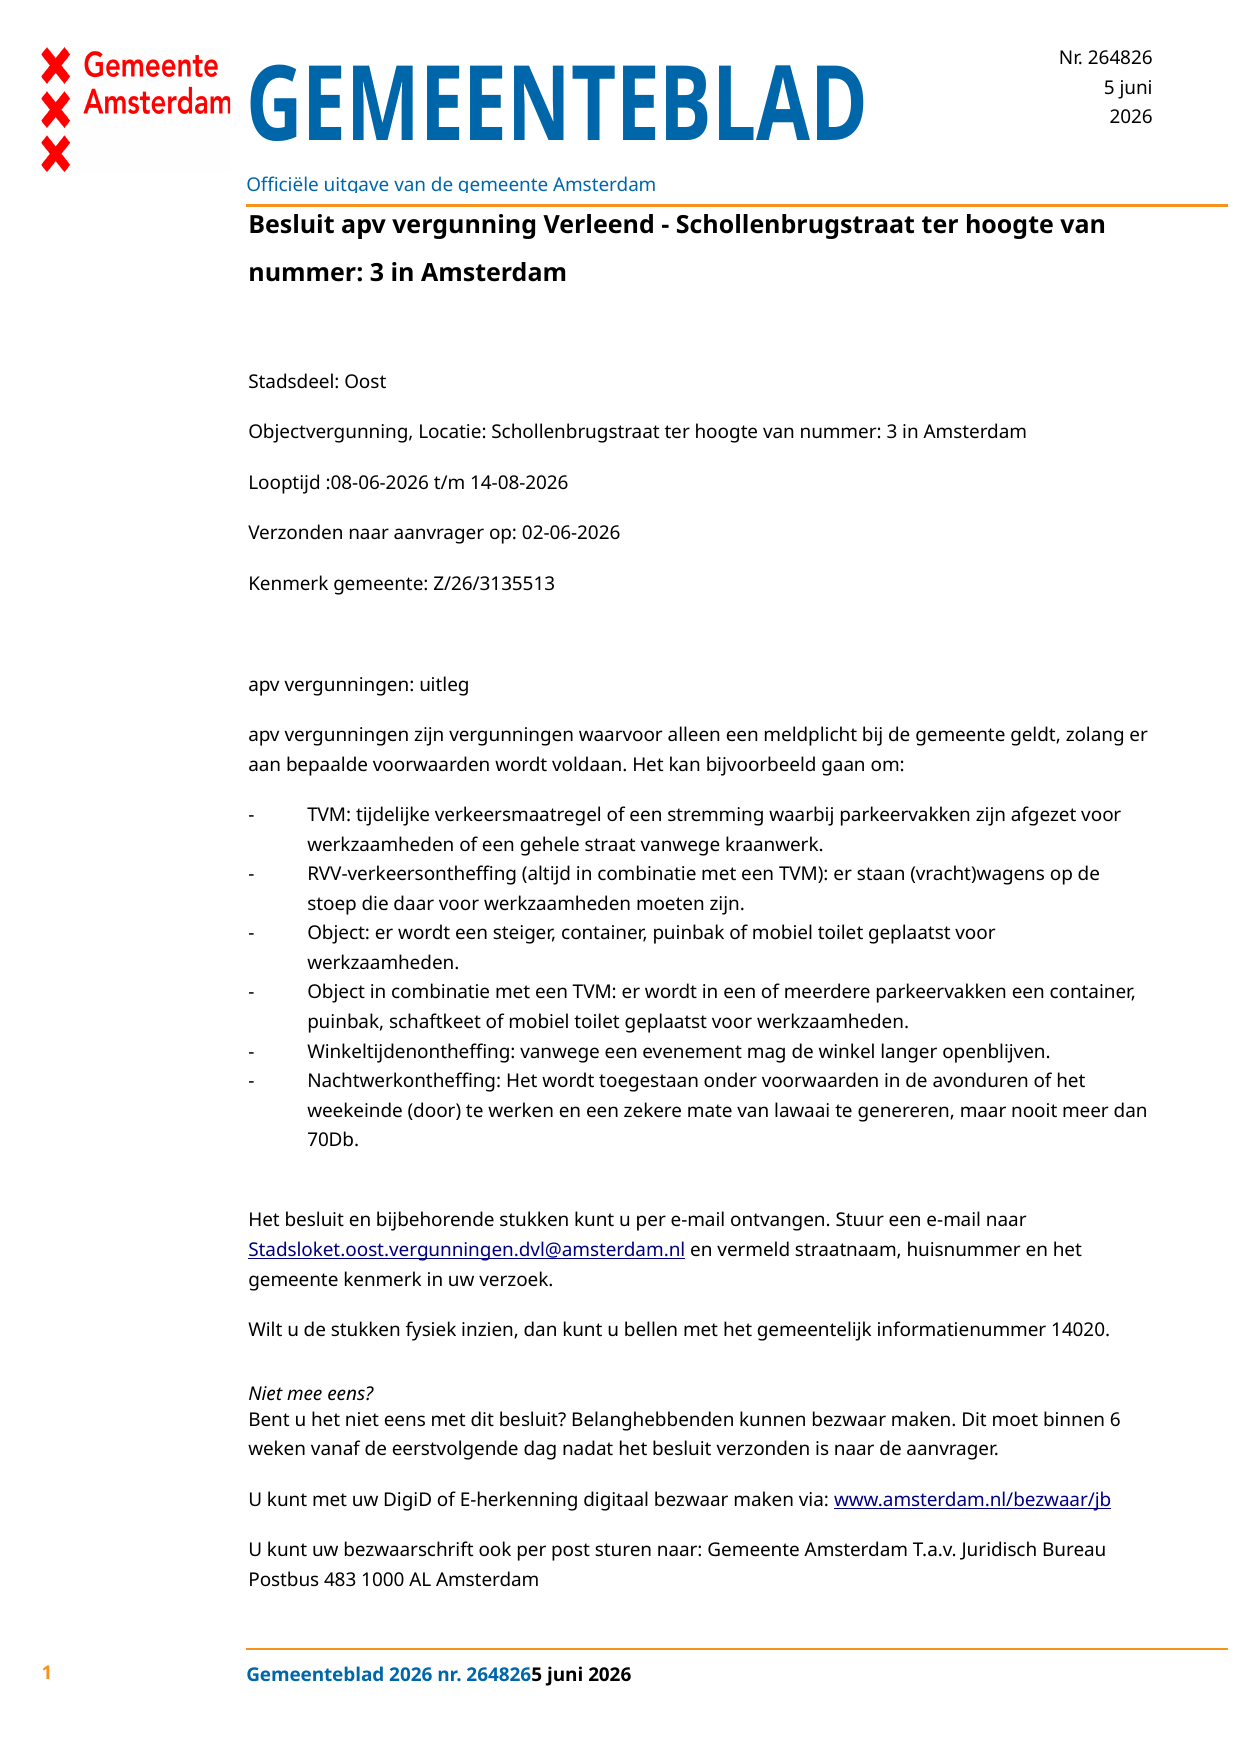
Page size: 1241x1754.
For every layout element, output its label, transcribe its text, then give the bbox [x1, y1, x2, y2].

list TVM: tijdelijke verkeersmaatregel of een stremming waarbij parkeervakken zijn afgezet voor werkzaamheden of een gehele straat vanwege kraanwerk. [248, 801, 1152, 857]
text Looptijd :08-06-2026 t/m 14-08-2026 [248, 469, 1152, 495]
text apv vergunningen zijn vergunningen waarvoor alleen een meldplicht bij de gemeente geldt, zolang er aan bepaalde voorwaarden wordt voldaan. Het kan bijvoorbeeld gaan om: [248, 721, 1152, 777]
list RVV-verkeersontheffing (altijd in combinatie met een TVM): er staan (vracht)wagens op de stoep die daar voor werkzaamheden moeten zijn. [248, 860, 1152, 916]
text Stadsdeel: Oost [248, 368, 1152, 394]
text Objectvergunning, Locatie: Schollenbrugstraat ter hoogte van nummer: 3 in Amsterdam [248, 419, 1152, 444]
text Niet mee eens? [248, 1380, 1152, 1406]
list Winkeltijdenontheffing: vanwege een evenement mag de winkel langer openblijven. [248, 1038, 1152, 1064]
text Het besluit en bijbehorende stukken kunt u per e-mail ontvangen. Stuur een e-mail naar Stadsloket.oost.vergunningen.dvl@amsterdam.nl en vermeld straatnaam, huisnummer en het gemeente kenmerk in uw verzoek. [248, 1207, 1152, 1292]
text Bent u het niet eens met dit besluit? Belanghebbenden kunnen bezwaar maken. Dit moet binnen 6 weken vanaf de eerstvolgende dag nadat het besluit verzonden is naar de aanvrager. [248, 1406, 1152, 1461]
list Object in combinatie met een TVM: er wordt in een of meerdere parkeervakken een container, puinbak, schaftkeet of mobiel toilet geplaatst voor werkzaamheden. [248, 979, 1152, 1034]
picture [41, 47, 231, 172]
list Object: er wordt een steiger, container, puinbak of mobiel toilet geplaatst voor werkzaamheden. [248, 919, 1152, 975]
text Besluit apv vergunning Verleend - Schollenbrugstraat ter hoogte van nummer: 3 in Amsterdam [248, 207, 1152, 288]
text U kunt uw bezwaarschrift ook per post sturen naar: Gemeente Amsterdam T.a.v. Juridisch Bureau Postbus 483 1000 AL Amsterdam [248, 1536, 1152, 1592]
text Verzonden naar aanvrager op: 02-06-2026 [248, 519, 1152, 545]
text apv vergunningen: uitleg [248, 671, 1152, 697]
list Nachtwerkontheffing: Het wordt toegestaan onder voorwaarden in de avonduren of het weekeinde (door) te werken en een zekere mate van lawaai te genereren, maar nooit meer dan 70Db. [248, 1067, 1152, 1152]
text U kunt met uw DigiD of E-herkenning digitaal bezwaar maken via: www.amsterdam.nl/bezwaar/jb [248, 1486, 1152, 1512]
text Wilt u de stukken fysiek inzien, dan kunt u bellen met het gemeentelijk informatienummer 14020. [248, 1316, 1152, 1342]
text Kenmerk gemeente: Z/26/3135513 [248, 570, 1152, 596]
